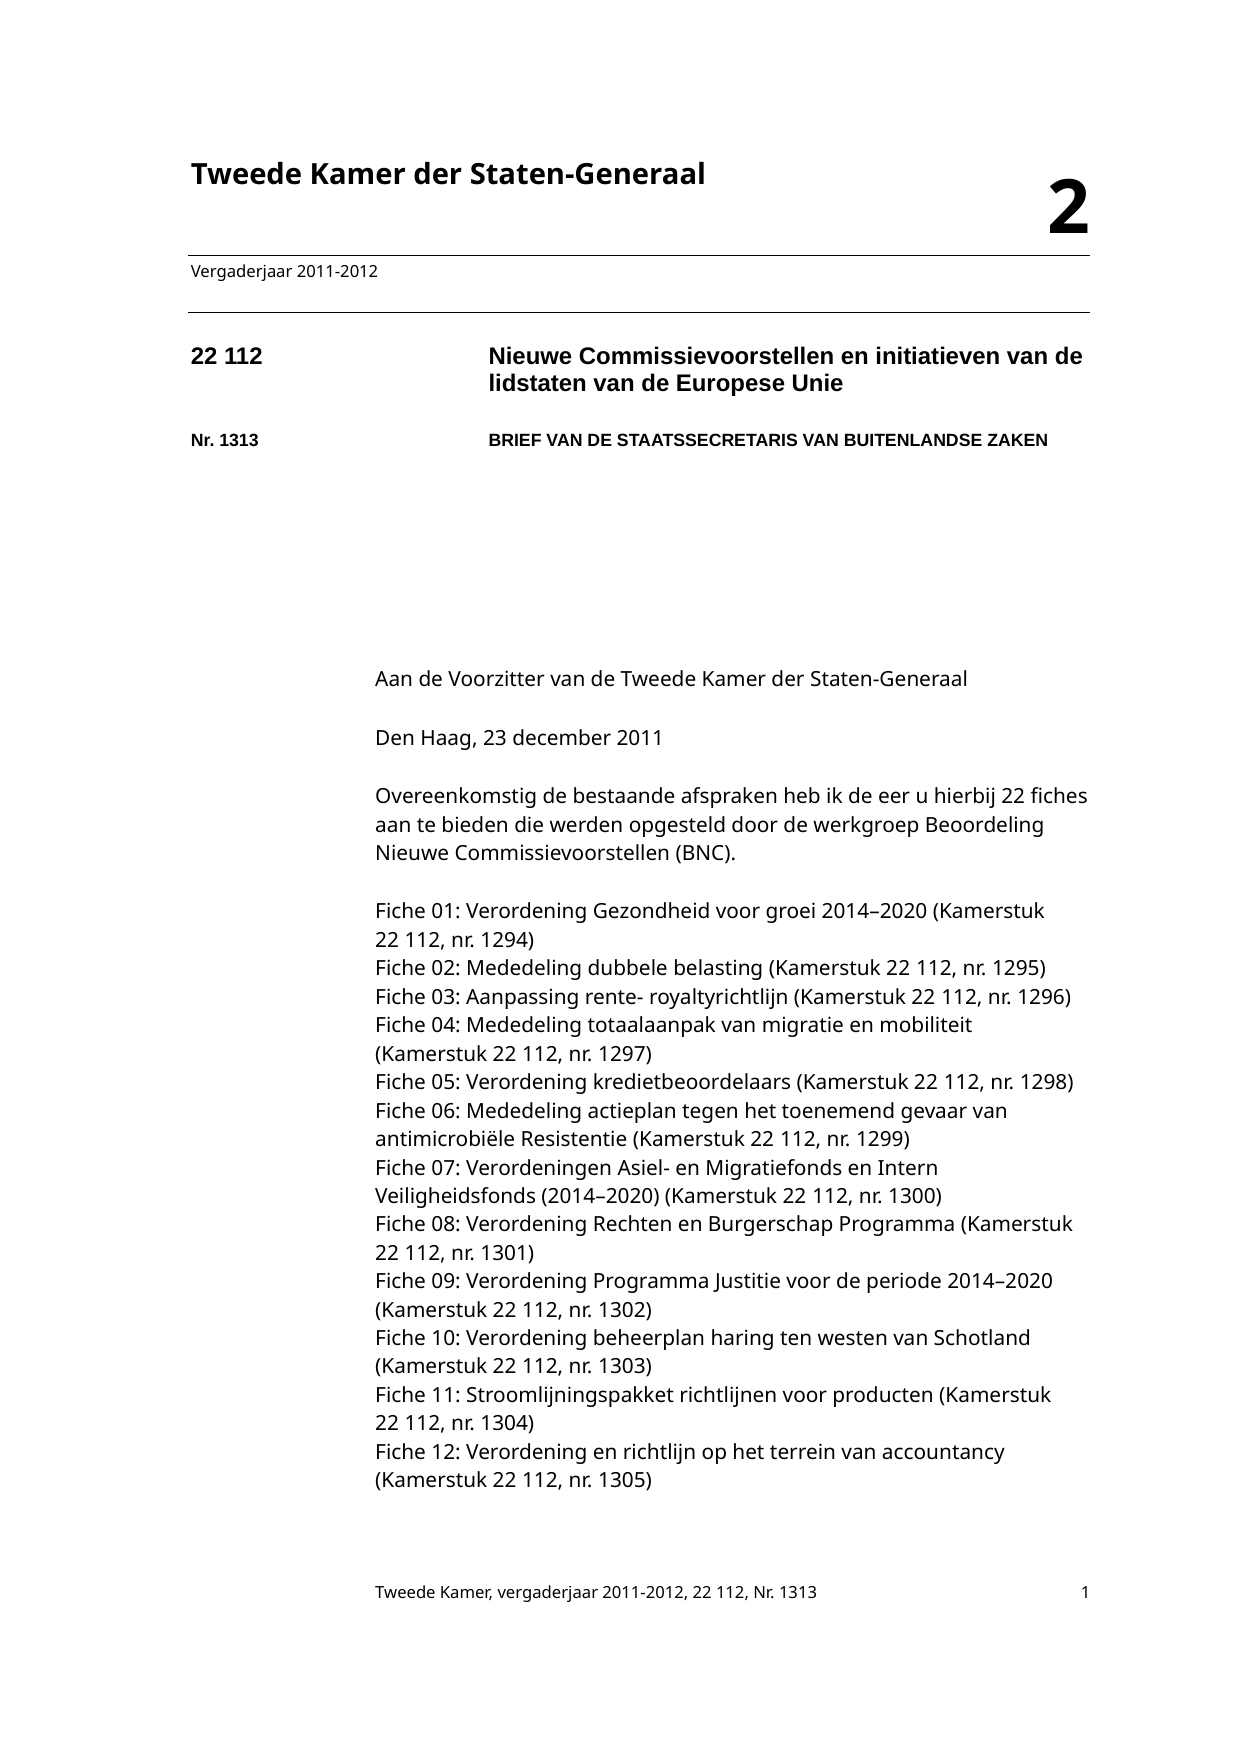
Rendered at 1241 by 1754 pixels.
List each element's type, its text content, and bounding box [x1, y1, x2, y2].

text Fiche 05: Verordening kredietbeoordelaars (Kamerstuk 22 112, nr. 1298) [375, 1067, 1090, 1096]
table_cell BRIEF VAN DE STAATSSECRETARIS VAN BUITENLANDSE ZAKEN [485, 427, 1090, 546]
text Fiche 11: Stroomlijningspakket richtlijnen voor producten (Kamerstuk 22 112, nr. 1304) [375, 1380, 1090, 1437]
text Fiche 02: Mededeling dubbele belasting (Kamerstuk 22 112, nr. 1295) [375, 953, 1090, 982]
text Aan de Voorzitter van de Tweede Kamer der Staten-Generaal [375, 664, 1090, 693]
table_cell Nr. 1313 [188, 427, 485, 546]
text Fiche 03: Aanpassing rente- royaltyrichtlijn (Kamerstuk 22 112, nr. 1296) [375, 982, 1090, 1010]
text Fiche 12: Verordening en richtlijn op het terrein van accountancy (Kamerstuk 22 112, nr. 1305) [375, 1437, 1090, 1494]
text Fiche 04: Mededeling totaalaanpak van migratie en mobiliteit (Kamerstuk 22 112, nr. 1297) [375, 1010, 1090, 1067]
table_cell [188, 313, 485, 339]
table_cell 22 112 [188, 339, 485, 427]
text Den Haag, 23 december 2011 [375, 723, 1090, 751]
table_cell Nieuwe Commissievoorstellen en initiatieven van de lidstaten van de Europese Unie [485, 339, 1090, 427]
table_cell [485, 313, 1090, 339]
text Fiche 07: Verordeningen Asiel- en Migratiefonds en Intern Veiligheidsfonds (2014–2020) (Kamerstuk 22 112, nr. 1300) [375, 1153, 1090, 1209]
text Fiche 01: Verordening Gezondheid voor groei 2014–2020 (Kamerstuk 22 112, nr. 1294) [375, 897, 1090, 953]
table_cell [485, 256, 1090, 312]
text Fiche 06: Mededeling actieplan tegen het toenemend gevaar van antimicrobiële Resistentie (Kamerstuk 22 112, nr. 1299) [375, 1096, 1090, 1153]
table_header Tweede Kamer der Staten-Generaal [188, 150, 909, 255]
text Fiche 08: Verordening Rechten en Burgerschap Programma (Kamerstuk 22 112, nr. 1301) [375, 1209, 1090, 1266]
text Overeenkomstig de bestaande afspraken heb ik de eer u hierbij 22 fiches aan te bieden die werden opgesteld door de werkgroep Beoordeling Nieuwe Commissievoorstellen (BNC). [375, 781, 1090, 867]
text Fiche 09: Verordening Programma Justitie voor de periode 2014–2020 (Kamerstuk 22 112, nr. 1302) [375, 1266, 1090, 1323]
table_cell Vergaderjaar 2011-2012 [188, 256, 485, 312]
table_header 2 [910, 150, 1090, 255]
text Fiche 10: Verordening beheerplan haring ten westen van Schotland (Kamerstuk 22 112, nr. 1303) [375, 1323, 1090, 1380]
